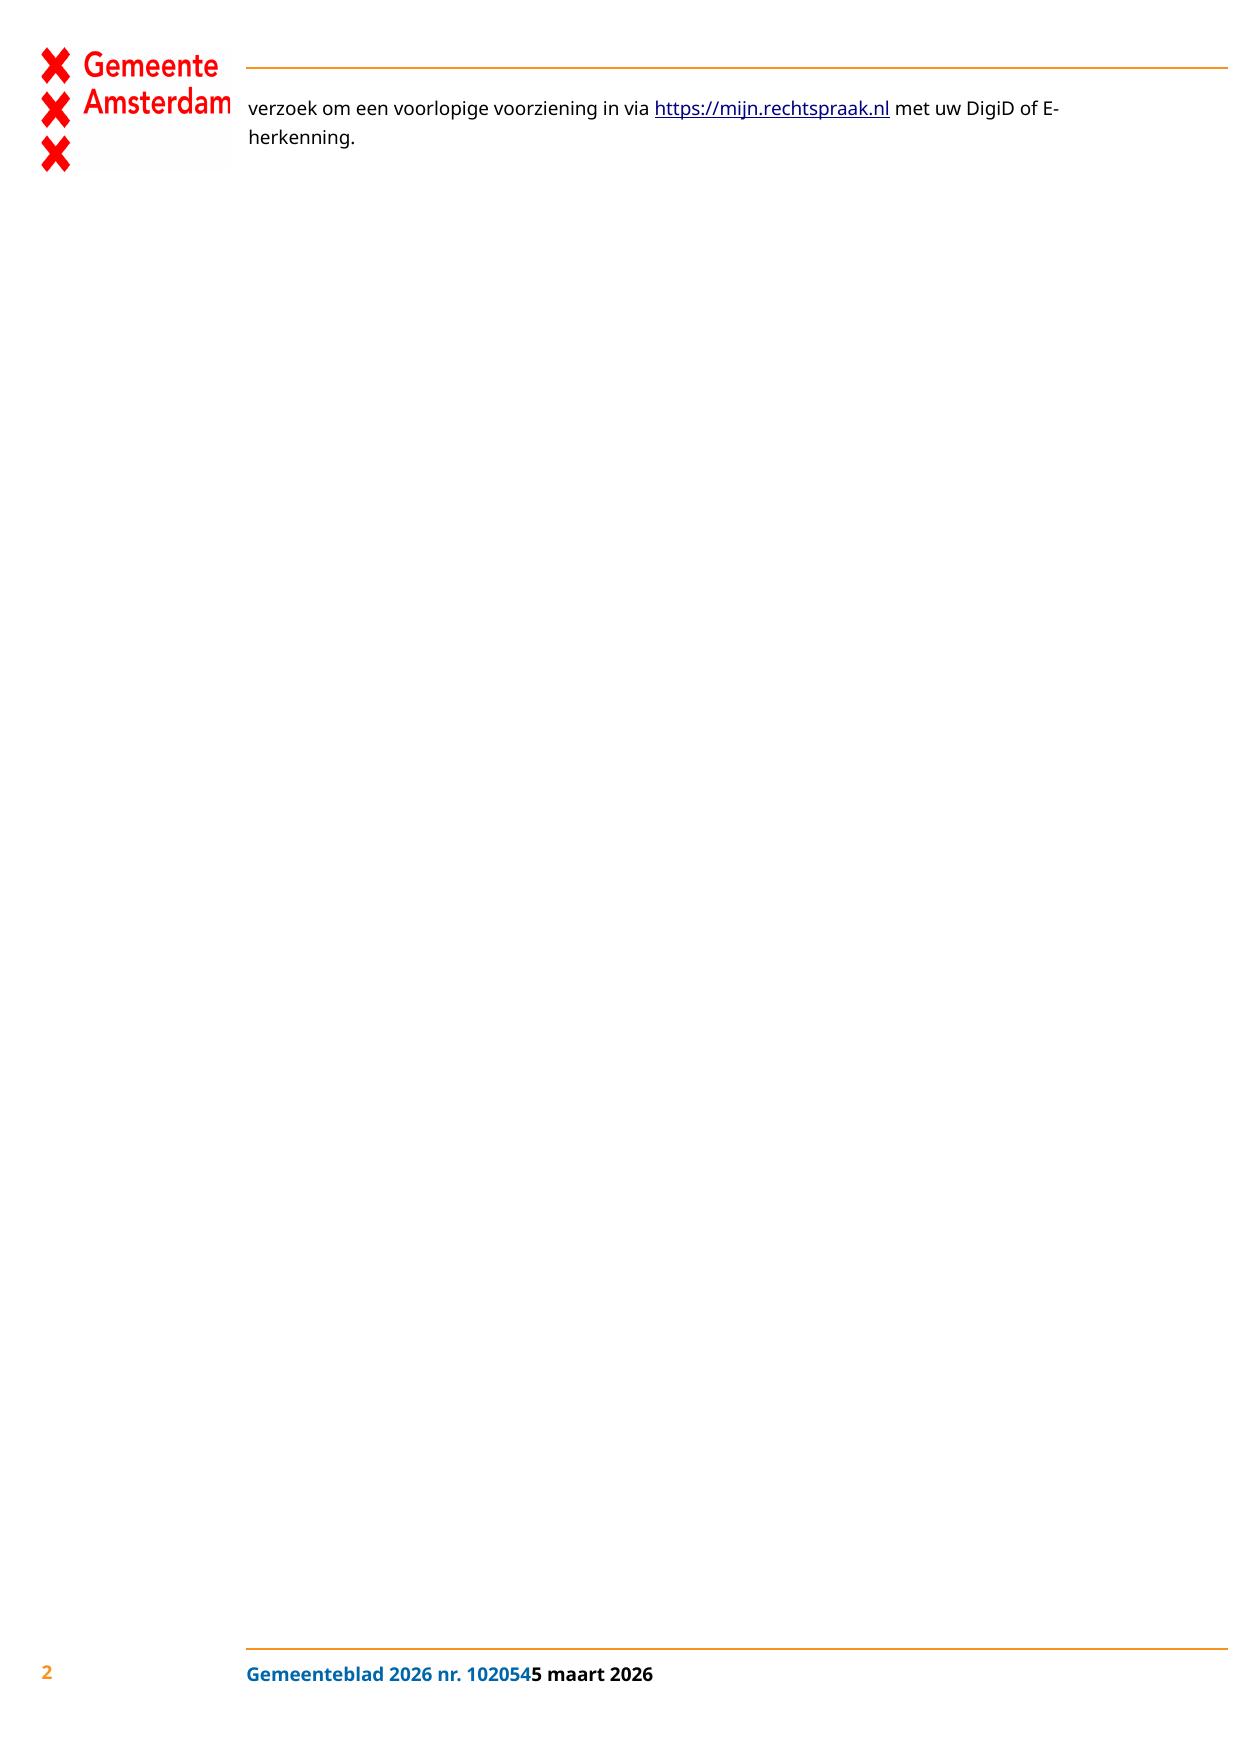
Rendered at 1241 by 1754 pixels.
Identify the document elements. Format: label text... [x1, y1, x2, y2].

picture [41, 47, 231, 172]
text verzoek om een voorlopige voorziening in via https://mijn.rechtspraak.nl met uw DigiD of E-herkenning. [248, 95, 1152, 150]
